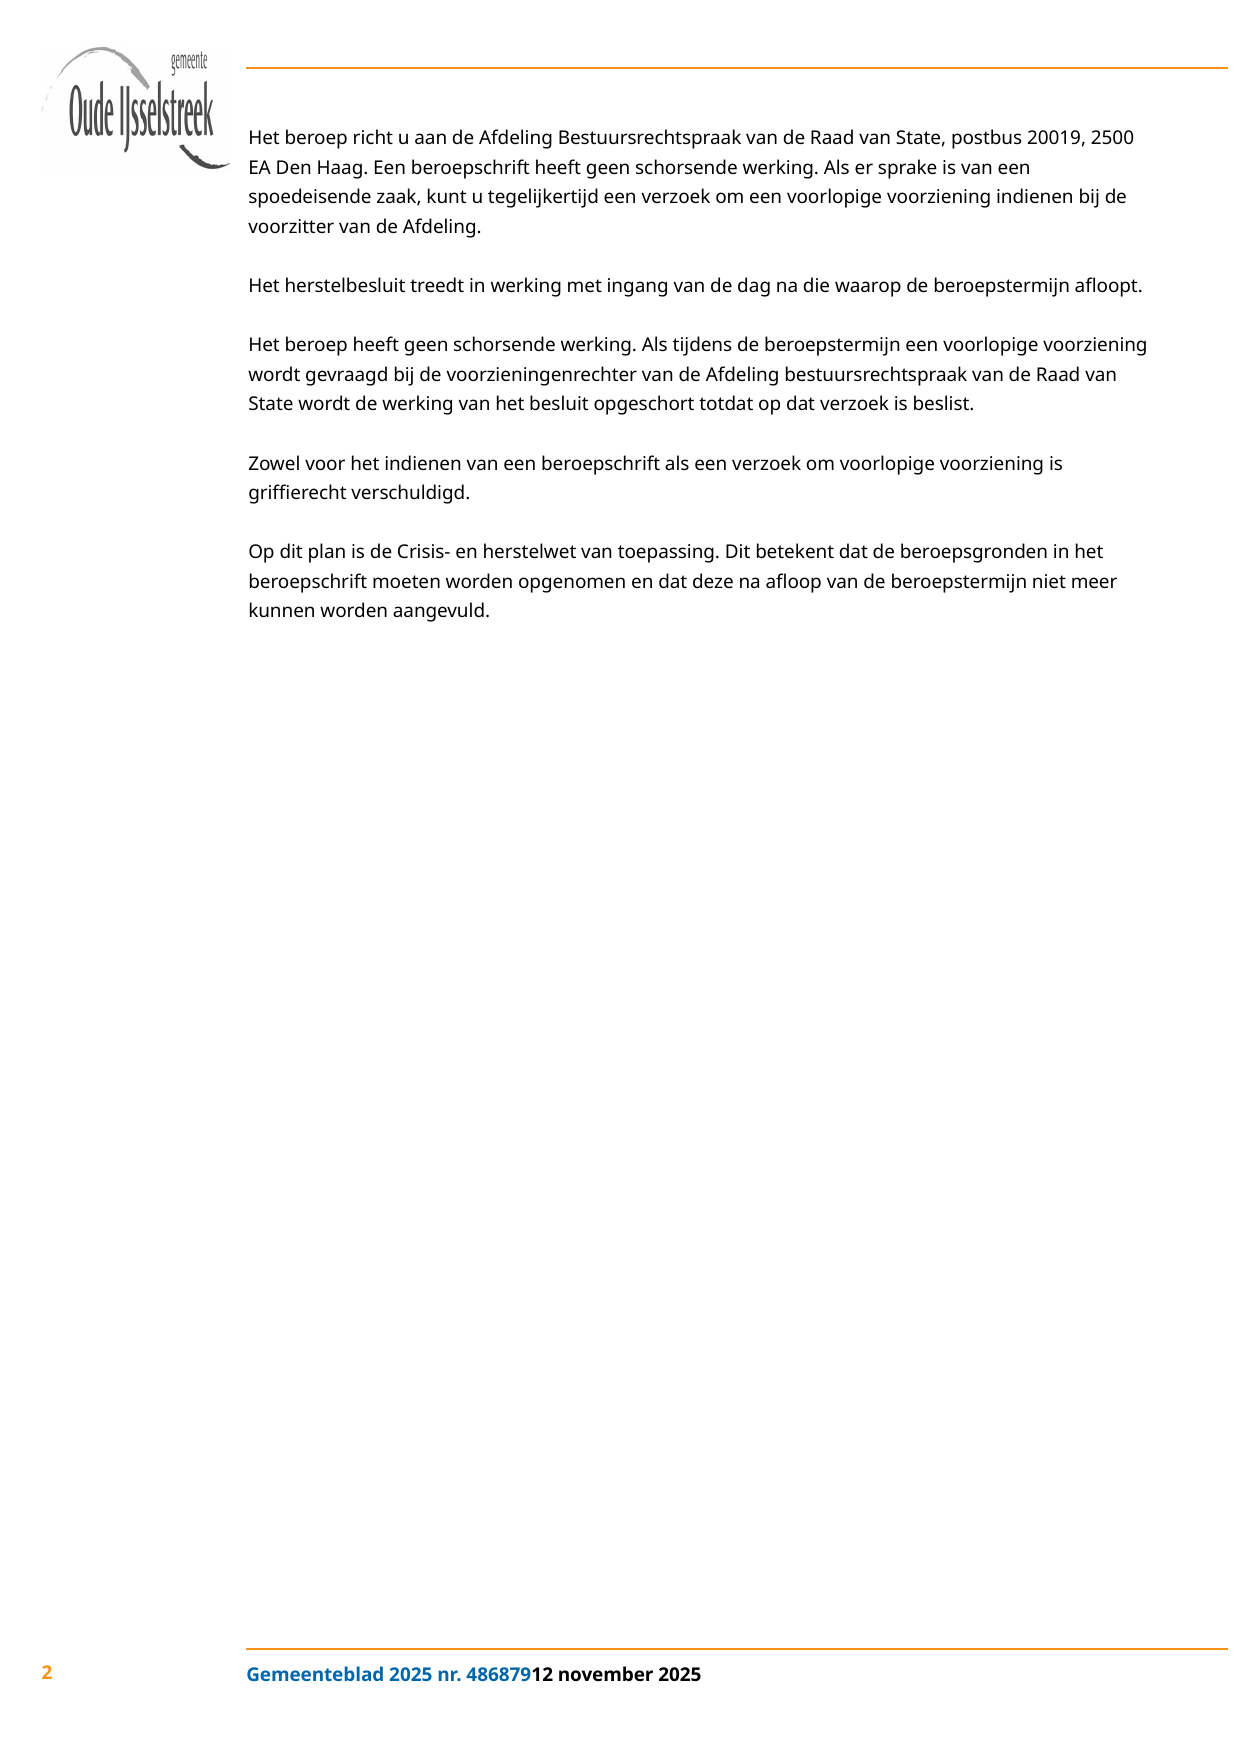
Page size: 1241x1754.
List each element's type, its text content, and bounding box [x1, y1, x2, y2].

text Het beroep heeft geen schorsende werking. Als tijdens de beroepstermijn een voorlopige voorziening wordt gevraagd bij de voorzieningenrechter van de Afdeling bestuursrechtspraak van de Raad van State wordt de werking van het besluit opgeschort totdat op dat verzoek is beslist. [248, 331, 1152, 416]
text Zowel voor het indienen van een beroepschrift als een verzoek om voorlopige voorziening is griffierecht verschuldigd. [248, 450, 1152, 505]
text Het herstelbesluit treedt in werking met ingang van de dag na die waarop de beroepstermijn afloopt. [248, 272, 1152, 298]
picture [41, 47, 231, 172]
text Op dit plan is de Crisis- en herstelwet van toepassing. Dit betekent dat de beroepsgronden in het beroepschrift moeten worden opgenomen en dat deze na afloop van de beroepstermijn niet meer kunnen worden aangevuld. [248, 538, 1152, 623]
text Het beroep richt u aan de Afdeling Bestuursrechtspraak van de Raad van State, postbus 20019, 2500 EA Den Haag. Een beroepschrift heeft geen schorsende werking. Als er sprake is van een spoedeisende zaak, kunt u tegelijkertijd een verzoek om een voorlopige voorziening indienen bij de voorzitter van de Afdeling. [248, 124, 1152, 239]
